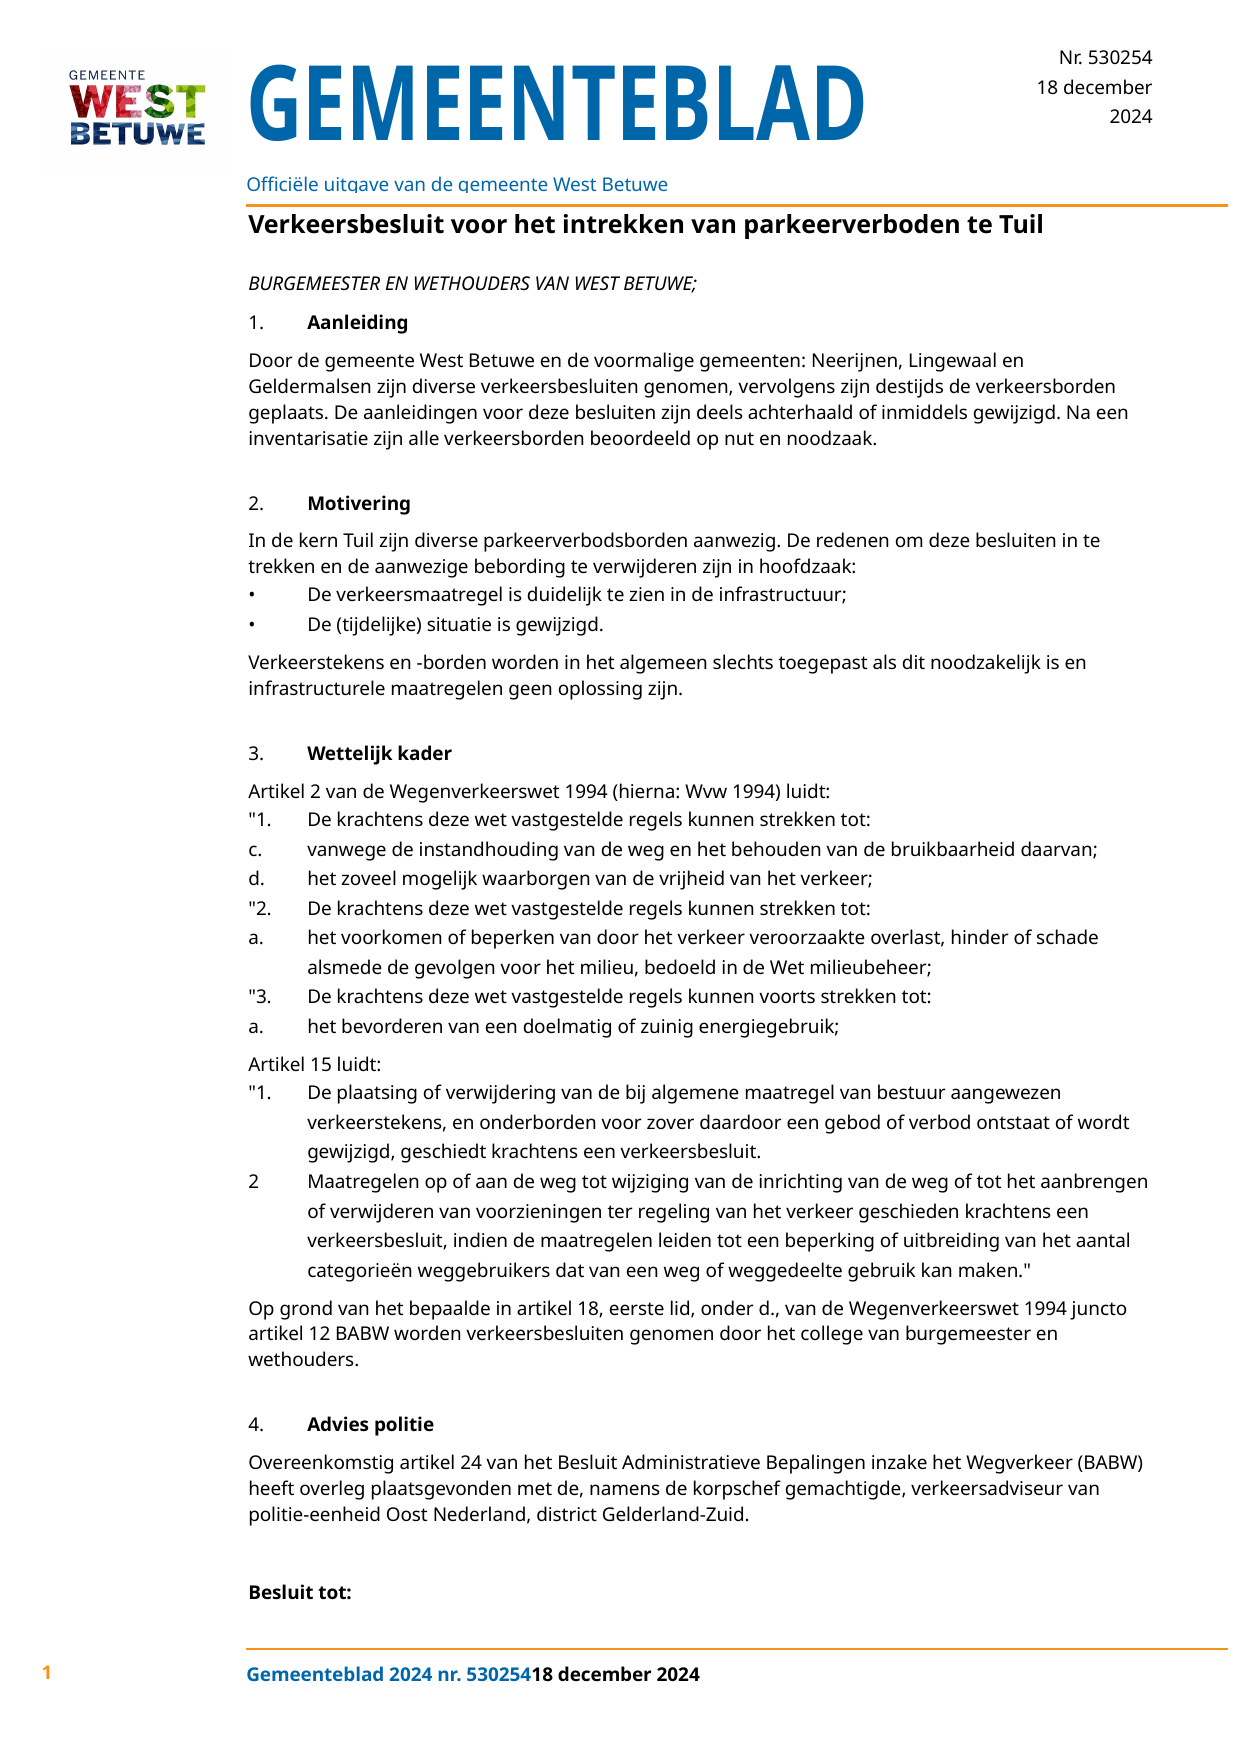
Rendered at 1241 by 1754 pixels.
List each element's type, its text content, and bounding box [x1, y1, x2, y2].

list De plaatsing of verwijdering van de bij algemene maatregel van bestuur aangewezen verkeerstekens, en onderborden voor zover daardoor een gebod of verbod ontstaat of wordt gewijzigd, geschiedt krachtens een verkeersbesluit. [248, 1079, 1152, 1164]
text Overeenkomstig artikel 24 van het Besluit Administratieve Bepalingen inzake het Wegverkeer (BABW) heeft overleg plaatsgevonden met de, namens de korpschef gemachtigde, verkeersadviseur van politie-eenheid Oost Nederland, district Gelderland-Zuid. [248, 1449, 1152, 1526]
picture [41, 47, 231, 172]
text Besluit tot: [248, 1579, 1152, 1605]
list vanwege de instandhouding van de weg en het behouden van de bruikbaarheid daarvan; [248, 836, 1152, 861]
text Op grond van het bepaalde in artikel 18, eerste lid, onder d., van de Wegenverkeerswet 1994 juncto artikel 12 BABW worden verkeersbesluiten genomen door het college van burgemeester en wethouders. [248, 1295, 1152, 1372]
list het voorkomen of beperken van door het verkeer veroorzaakte overlast, hinder of schade alsmede de gevolgen voor het milieu, bedoeld in de Wet milieubeheer; [248, 924, 1152, 980]
list het zoveel mogelijk waarborgen van de vrijheid van het verkeer; [248, 865, 1152, 891]
list De krachtens deze wet vastgestelde regels kunnen strekken tot: [248, 806, 1152, 832]
list De krachtens deze wet vastgestelde regels kunnen voorts strekken tot: [248, 984, 1152, 1009]
text Door de gemeente West Betuwe en de voormalige gemeenten: Neerijnen, Lingewaal en Geldermalsen zijn diverse verkeersbesluiten genomen, vervolgens zijn destijds de verkeersborden geplaats. De aanleidingen voor deze besluiten zijn deels achterhaald of inmiddels gewijzigd. Na een inventarisatie zijn alle verkeersborden beoordeeld op nut en noodzaak. [248, 347, 1152, 450]
text Artikel 15 luidt: [248, 1051, 1152, 1077]
list De krachtens deze wet vastgestelde regels kunnen strekken tot: [248, 895, 1152, 921]
text Verkeersbesluit voor het intrekken van parkeerverboden te Tuil [248, 207, 1152, 241]
text Verkeerstekens en -borden worden in het algemeen slechts toegepast als dit noodzakelijk is en infrastructurele maatregelen geen oplossing zijn. [248, 649, 1152, 701]
text BURGEMEESTER EN WETHOUDERS VAN WEST BETUWE; [248, 270, 1152, 296]
text In de kern Tuil zijn diverse parkeerverbodsborden aanwezig. De redenen om deze besluiten in te trekken en de aanwezige bebording te verwijderen zijn in hoofdzaak: [248, 528, 1152, 579]
list De verkeersmaatregel is duidelijk te zien in de infrastructuur; [248, 582, 1152, 607]
list Maatregelen op of aan de weg tot wijziging van de inrichting van de weg of tot het aanbrengen of verwijderen van voorzieningen ter regeling van het verkeer geschieden krachtens een verkeersbesluit, indien de maatregelen leiden tot een beperking of uitbreiding van het aantal categorieën weggebruikers dat van een weg of weggedeelte gebruik kan maken." [248, 1168, 1152, 1283]
list Motivering [248, 490, 1152, 515]
list Wettelijk kader [248, 740, 1152, 766]
list Aanleiding [248, 309, 1152, 335]
list het bevorderen van een doelmatig of zuinig energiegebruik; [248, 1013, 1152, 1039]
list Advies politie [248, 1411, 1152, 1437]
text Artikel 2 van de Wegenverkeerswet 1994 (hierna: Wvw 1994) luidt: [248, 778, 1152, 803]
list De (tijdelijke) situatie is gewijzigd. [248, 611, 1152, 637]
